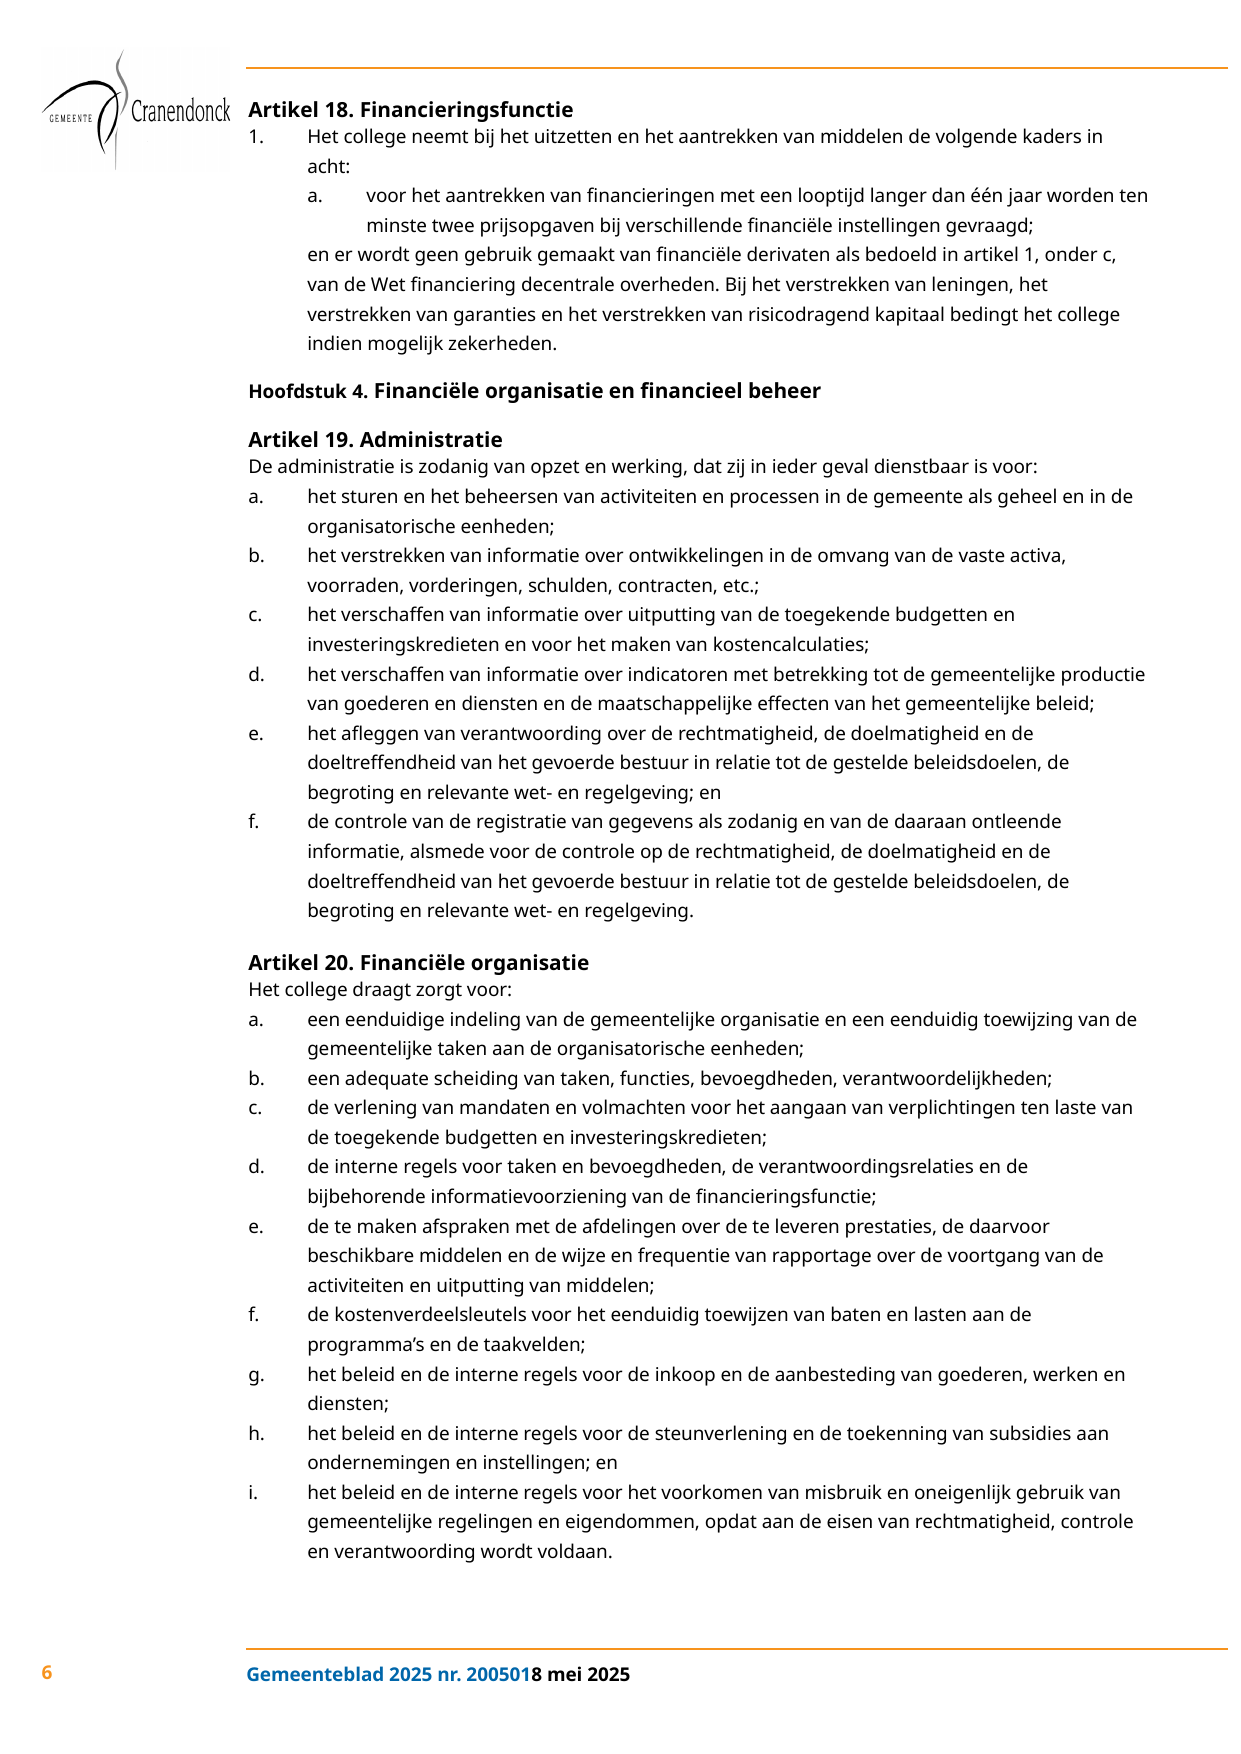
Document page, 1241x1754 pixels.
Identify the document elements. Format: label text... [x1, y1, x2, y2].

text Artikel 20. Financiële organisatie [248, 948, 1152, 976]
list de te maken afspraken met de afdelingen over de te leveren prestaties, de daarvoor beschikbare middelen en de wijze en frequentie van rapportage over de voortgang van de activiteiten en uitputting van middelen; [248, 1213, 1152, 1298]
picture [41, 47, 231, 172]
list het afleggen van verantwoording over de rechtmatigheid, de doelmatigheid en de doeltreffendheid van het gevoerde bestuur in relatie tot de gestelde beleidsdoelen, de begroting en relevante wet- en regelgeving; en [248, 720, 1152, 805]
text Artikel 19. Administratie [248, 425, 1152, 454]
list het sturen en het beheersen van activiteiten en processen in de gemeente als geheel en in de organisatorische eenheden; [248, 483, 1152, 538]
text De administratie is zodanig van opzet en werking, dat zij in ieder geval dienstbaar is voor: [248, 454, 1152, 479]
list een adequate scheiding van taken, functies, bevoegdheden, verantwoordelijkheden; [248, 1065, 1152, 1091]
list het verschaffen van informatie over uitputting van de toegekende budgetten en investeringskredieten en voor het maken van kostencalculaties; [248, 602, 1152, 657]
list voor het aantrekken van financieringen met een looptijd langer dan één jaar worden ten minste twee prijsopgaven bij verschillende financiële instellingen gevraagd; [307, 182, 1152, 238]
list het verschaffen van informatie over indicatoren met betrekking tot de gemeentelijke productie van goederen en diensten en de maatschappelijke effecten van het gemeentelijke beleid; [248, 661, 1152, 716]
list het beleid en de interne regels voor de steunverlening en de toekenning van subsidies aan ondernemingen en instellingen; en [248, 1420, 1152, 1475]
list de verlening van mandaten en volmachten voor het aangaan van verplichtingen ten laste van de toegekende budgetten en investeringskredieten; [248, 1094, 1152, 1150]
list de interne regels voor taken en bevoegdheden, de verantwoordingsrelaties en de bijbehorende informatievoorziening van de financieringsfunctie; [248, 1154, 1152, 1209]
list een eenduidige indeling van de gemeentelijke organisatie en een eenduidig toewijzing van de gemeentelijke taken aan de organisatorische eenheden; [248, 1006, 1152, 1061]
list en er wordt geen gebruik gemaakt van financiële derivaten als bedoeld in artikel 1, onder c, van de Wet financiering decentrale overheden. Bij het verstrekken van leningen, het verstrekken van garanties en het verstrekken van risicodragend kapitaal bedingt het college indien mogelijk zekerheden. [248, 242, 1152, 356]
text Artikel 18. Financieringsfunctie [248, 95, 1152, 123]
list Het college neemt bij het uitzetten en het aantrekken van middelen de volgende kaders in acht: [248, 123, 1152, 178]
list het beleid en de interne regels voor het voorkomen van misbruik en oneigenlijk gebruik van gemeentelijke regelingen en eigendommen, opdat aan de eisen van rechtmatigheid, controle en verantwoording wordt voldaan. [248, 1479, 1152, 1564]
text Het college draagt zorgt voor: [248, 976, 1152, 1002]
list het beleid en de interne regels voor de inkoop en de aanbesteding van goederen, werken en diensten; [248, 1361, 1152, 1416]
list de kostenverdeelsleutels voor het eenduidig toewijzen van baten en lasten aan de programma’s en de taakvelden; [248, 1302, 1152, 1357]
text Hoofdstuk 4. Financiële organisatie en financieel beheer [248, 376, 1152, 404]
list het verstrekken van informatie over ontwikkelingen in de omvang van de vaste activa, voorraden, vorderingen, schulden, contracten, etc.; [248, 542, 1152, 598]
list de controle van de registratie van gegevens als zodanig en van de daaraan ontleende informatie, alsmede voor de controle op de rechtmatigheid, de doelmatigheid en de doeltreffendheid van het gevoerde bestuur in relatie tot de gestelde beleidsdoelen, de begroting en relevante wet- en regelgeving. [248, 809, 1152, 923]
